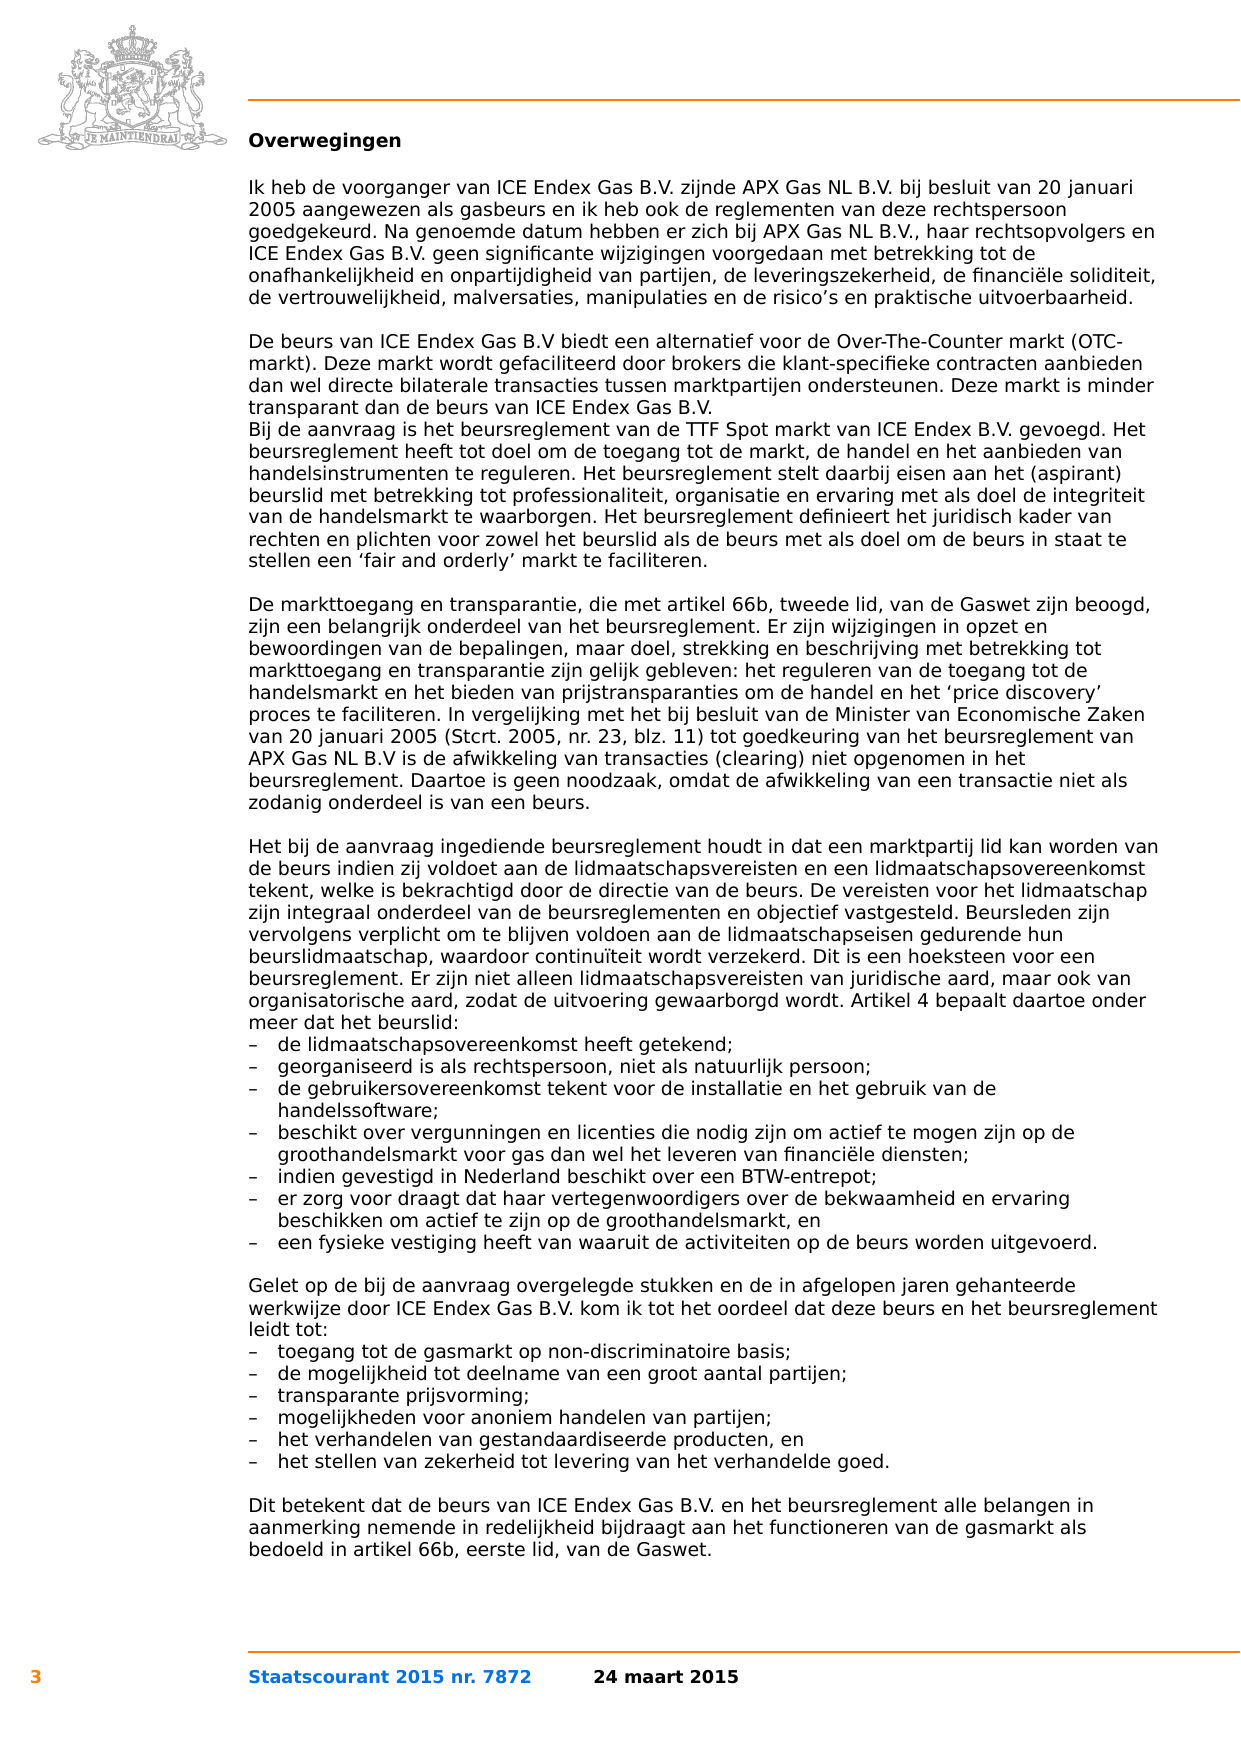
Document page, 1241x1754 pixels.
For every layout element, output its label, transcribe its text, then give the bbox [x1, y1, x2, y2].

text – de gebruikersovereenkomst tekent voor de installatie en het gebruik van de handelssoftware; [248, 1078, 1163, 1122]
text Het bij de aanvraag ingediende beursreglement houdt in dat een marktpartij lid kan worden van de beurs indien zij voldoet aan de lidmaatschapsvereisten en een lidmaatschapsovereenkomst tekent, welke is bekrachtigd door de directie van de beurs. De vereisten voor het lidmaatschap zijn integraal onderdeel van de beursreglementen en objectief vastgesteld. Beursleden zijn vervolgens verplicht om te blijven voldoen aan de lidmaatschapseisen gedurende hun beurslidmaatschap, waardoor continuïteit wordt verzekerd. Dit is een hoeksteen voor een beursreglement. Er zijn niet alleen lidmaatschapsvereisten van juridische aard, maar ook van organisatorische aard, zodat de uitvoering gewaarborgd wordt. Artikel 4 bepaalt daartoe onder meer dat het beurslid: [248, 836, 1163, 1034]
text – beschikt over vergunningen en licenties die nodig zijn om actief te mogen zijn op de groothandelsmarkt voor gas dan wel het leveren van financiële diensten; [248, 1122, 1163, 1166]
text – er zorg voor draagt dat haar vertegenwoordigers over de bekwaamheid en ervaring beschikken om actief te zijn op de groothandelsmarkt, en [248, 1188, 1163, 1232]
text – indien gevestigd in Nederland beschikt over een BTW-entrepot; [248, 1166, 1163, 1188]
picture [38, 25, 227, 150]
text – een fysieke vestiging heeft van waaruit de activiteiten op de beurs worden uitgevoerd. [248, 1232, 1163, 1253]
text – het stellen van zekerheid tot levering van het verhandelde goed. [248, 1451, 1163, 1473]
subtitle Overwegingen [248, 130, 1163, 152]
text Dit betekent dat de beurs van ICE Endex Gas B.V. en het beursreglement alle belangen in aanmerking nemende in redelijkheid bijdraagt aan het functioneren van de gasmarkt als bedoeld in artikel 66b, eerste lid, van de Gaswet. [248, 1495, 1163, 1561]
text – het verhandelen van gestandaardiseerde producten, en [248, 1429, 1163, 1451]
text – toegang tot de gasmarkt op non-discriminatoire basis; [248, 1341, 1163, 1363]
text – georganiseerd is als rechtspersoon, niet als natuurlijk persoon; [248, 1056, 1163, 1078]
text – de mogelijkheid tot deelname van een groot aantal partijen; [248, 1363, 1163, 1385]
text De beurs van ICE Endex Gas B.V biedt een alternatief voor de Over-The-Counter markt (OTC-markt). Deze markt wordt gefaciliteerd door brokers die klant-specifieke contracten aanbieden dan wel directe bilaterale transacties tussen marktpartijen ondersteunen. Deze markt is minder transparant dan de beurs van ICE Endex Gas B.V. [248, 331, 1163, 418]
text – de lidmaatschapsovereenkomst heeft getekend; [248, 1034, 1163, 1056]
text Ik heb de voorganger van ICE Endex Gas B.V. zijnde APX Gas NL B.V. bij besluit van 20 januari 2005 aangewezen als gasbeurs en ik heb ook de reglementen van deze rechtspersoon goedgekeurd. Na genoemde datum hebben er zich bij APX Gas NL B.V., haar rechtsopvolgers en ICE Endex Gas B.V. geen significante wijzigingen voorgedaan met betrekking tot de onafhankelijkheid en onpartijdigheid van partijen, de leveringszekerheid, de financiële soliditeit, de vertrouwelijkheid, malversaties, manipulaties en de risico’s en praktische uitvoerbaarheid. [248, 177, 1163, 309]
text – transparante prijsvorming; [248, 1385, 1163, 1407]
text De markttoegang en transparantie, die met artikel 66b, tweede lid, van de Gaswet zijn beoogd, zijn een belangrijk onderdeel van het beursreglement. Er zijn wijzigingen in opzet en bewoordingen van de bepalingen, maar doel, strekking en beschrijving met betrekking tot markttoegang en transparantie zijn gelijk gebleven: het reguleren van de toegang tot de handelsmarkt en het bieden van prijstransparanties om de handel en het ‘price discovery’ proces te faciliteren. In vergelijking met het bij besluit van de Minister van Economische Zaken van 20 januari 2005 (Stcrt. 2005, nr. 23, blz. 11) tot goedkeuring van het beursreglement van APX Gas NL B.V is de afwikkeling van transacties (clearing) niet opgenomen in het beursreglement. Daartoe is geen noodzaak, omdat de afwikkeling van een transactie niet als zodanig onderdeel is van een beurs. [248, 594, 1163, 814]
text Gelet op de bij de aanvraag overgelegde stukken en de in afgelopen jaren gehanteerde werkwijze door ICE Endex Gas B.V. kom ik tot het oordeel dat deze beurs en het beursreglement leidt tot: [248, 1275, 1163, 1341]
text – mogelijkheden voor anoniem handelen van partijen; [248, 1407, 1163, 1429]
text Bij de aanvraag is het beursreglement van de TTF Spot markt van ICE Endex B.V. gevoegd. Het beursreglement heeft tot doel om de toegang tot de markt, de handel en het aanbieden van handelsinstrumenten te reguleren. Het beursreglement stelt daarbij eisen aan het (aspirant) beurslid met betrekking tot professionaliteit, organisatie en ervaring met als doel de integriteit van de handelsmarkt te waarborgen. Het beursreglement definieert het juridisch kader van rechten en plichten voor zowel het beurslid als de beurs met als doel om de beurs in staat te stellen een ‘fair and orderly’ markt te faciliteren. [248, 418, 1163, 572]
